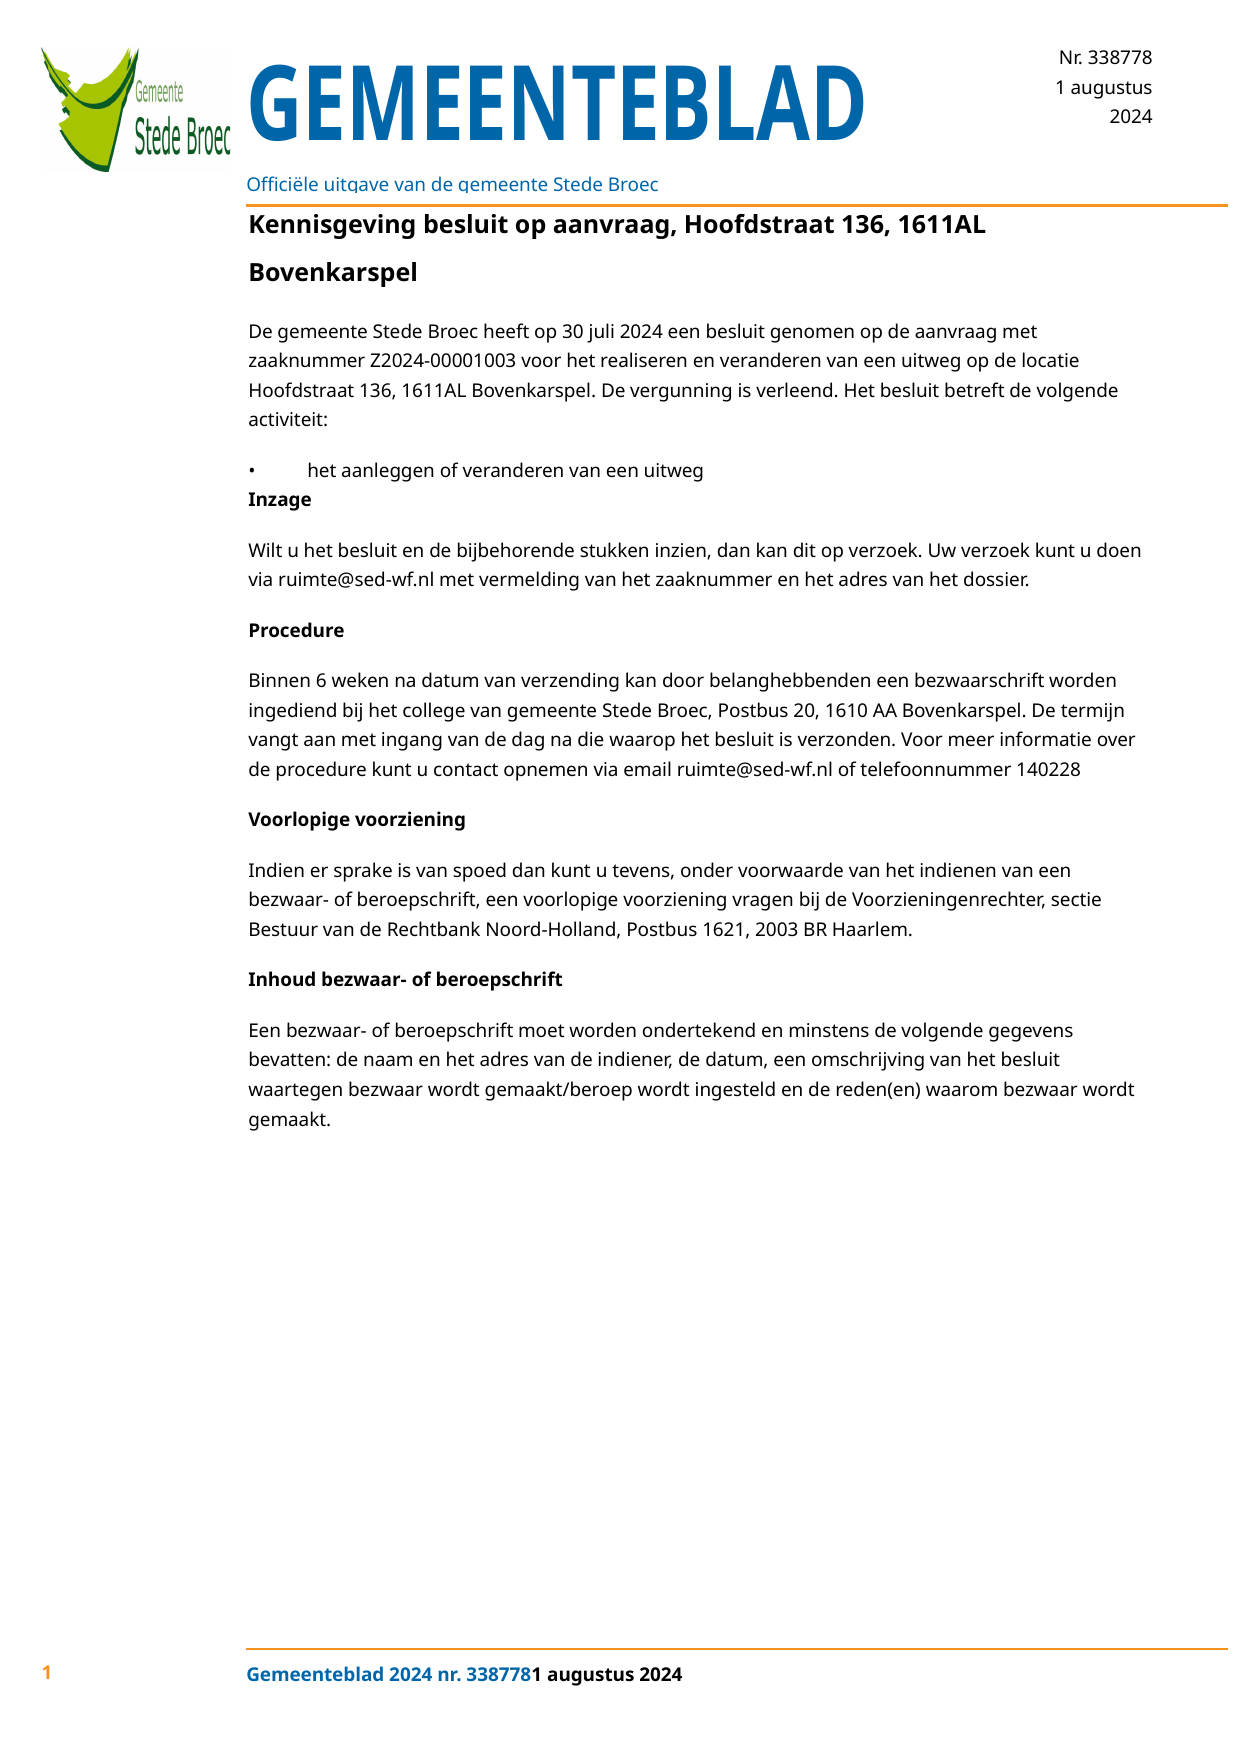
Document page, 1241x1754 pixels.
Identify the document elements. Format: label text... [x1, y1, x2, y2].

text Voorlopige voorziening [248, 807, 1152, 832]
text Indien er sprake is van spoed dan kunt u tevens, onder voorwaarde van het indienen van een bezwaar- of beroepschrift, een voorlopige voorziening vragen bij de Voorzieningenrechter, sectie Bestuur van de Rechtbank Noord-Holland, Postbus 1621, 2003 BR Haarlem. [248, 857, 1152, 942]
list het aanleggen of veranderen van een uitweg [248, 457, 1152, 483]
text De gemeente Stede Broec heeft op 30 juli 2024 een besluit genomen op de aanvraag met zaaknummer Z2024-00001003 voor het realiseren en veranderen van een uitweg op de locatie Hoofdstraat 136, 1611AL Bovenkarspel. De vergunning is verleend. Het besluit betreft de volgende activiteit: [248, 318, 1152, 432]
text Binnen 6 weken na datum van verzending kan door belanghebbenden een bezwaarschrift worden ingediend bij het college van gemeente Stede Broec, Postbus 20, 1610 AA Bovenkarspel. De termijn vangt aan met ingang van de dag na die waarop het besluit is verzonden. Voor meer informatie over de procedure kunt u contact opnemen via email ruimte@sed-wf.nl of telefoonnummer 140228 [248, 667, 1152, 782]
text Wilt u het besluit en de bijbehorende stukken inzien, dan kan dit op verzoek. Uw verzoek kunt u doen via ruimte@sed-wf.nl met vermelding van het zaaknummer en het adres van het dossier. [248, 537, 1152, 592]
text Een bezwaar- of beroepschrift moet worden ondertekend en minstens de volgende gegevens bevatten: de naam en het adres van de indiener, de datum, een omschrijving van het besluit waartegen bezwaar wordt gemaakt/beroep wordt ingesteld en de reden(en) waarom bezwaar wordt gemaakt. [248, 1017, 1152, 1132]
text Kennisgeving besluit op aanvraag, Hoofdstraat 136, 1611AL Bovenkarspel [248, 207, 1152, 288]
text Inzage [248, 487, 1152, 512]
text Procedure [248, 617, 1152, 643]
picture [41, 47, 231, 172]
text Inhoud bezwaar- of beroepschrift [248, 967, 1152, 992]
